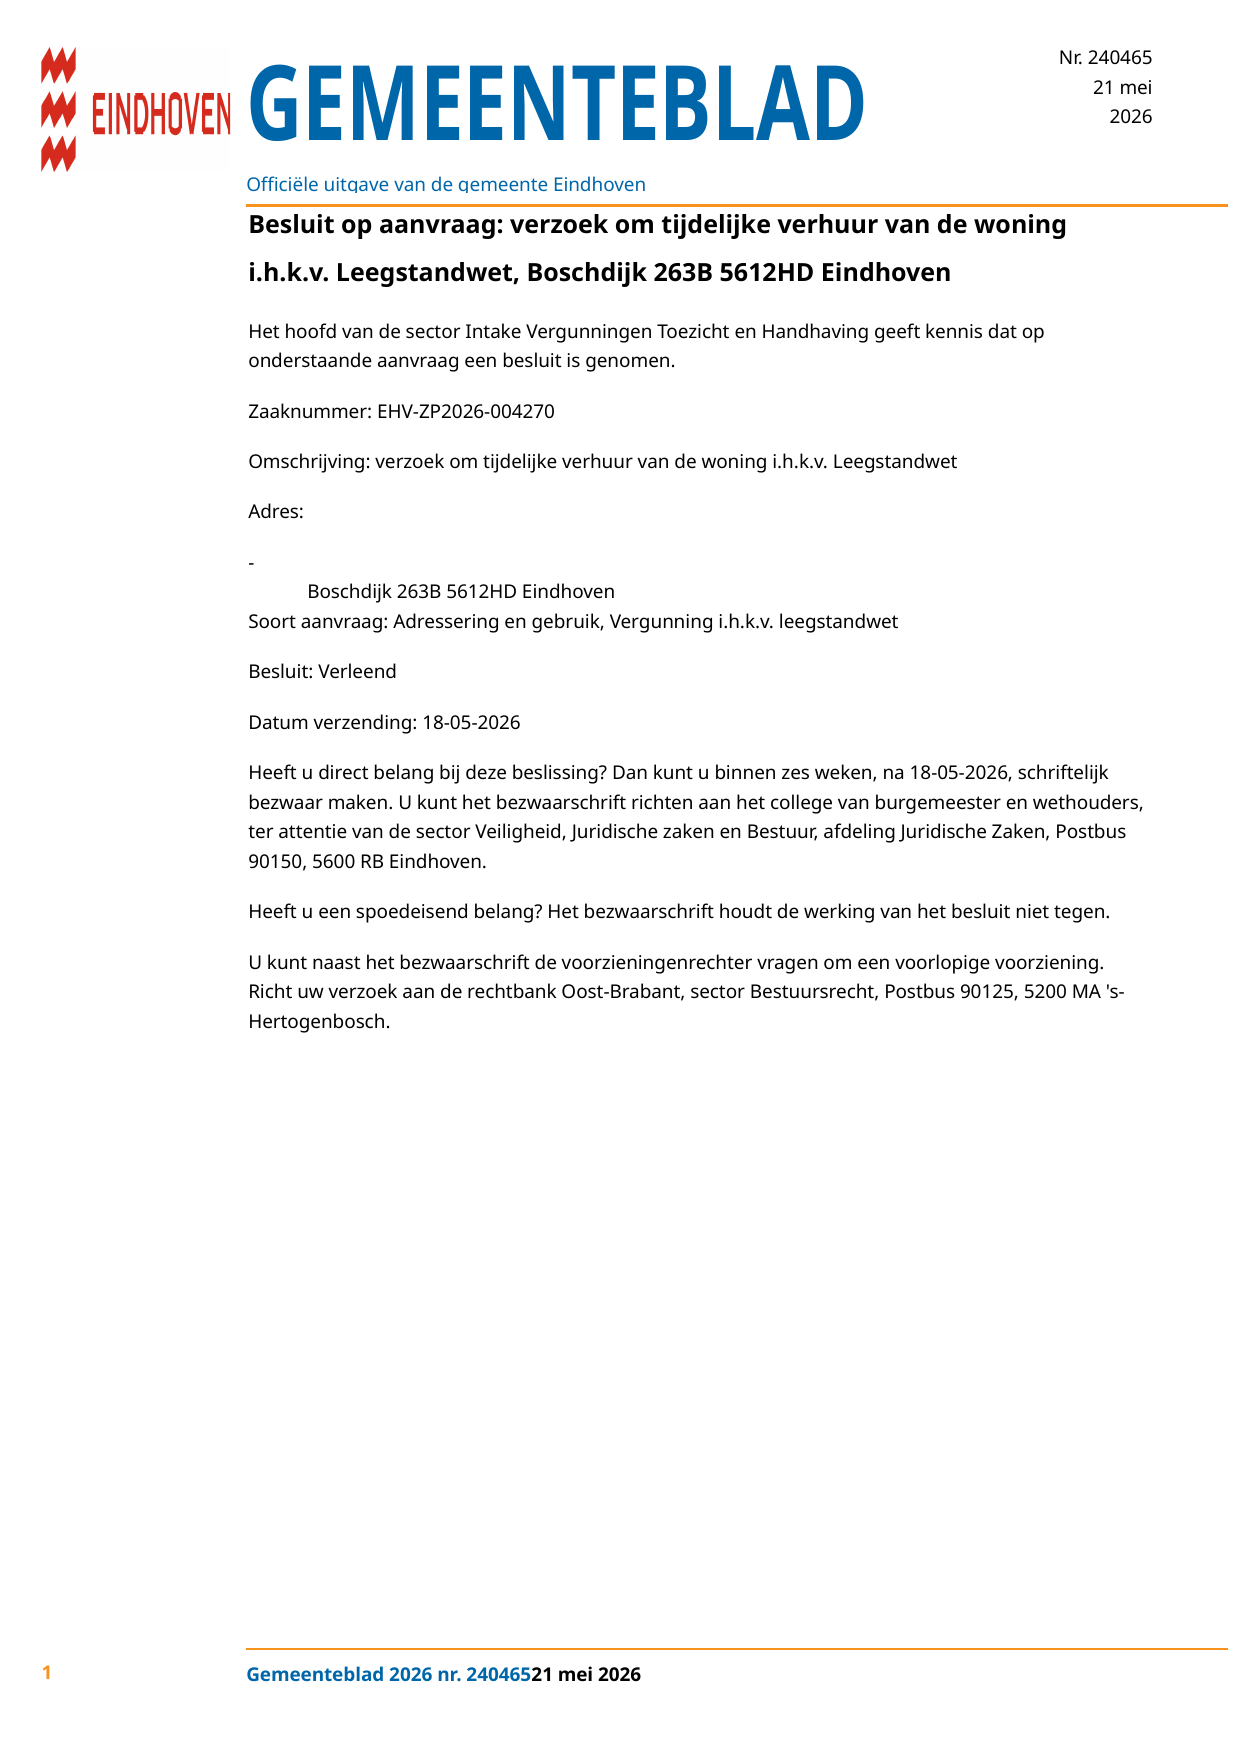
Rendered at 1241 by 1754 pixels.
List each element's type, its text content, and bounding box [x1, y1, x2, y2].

text Omschrijving: verzoek om tijdelijke verhuur van de woning i.h.k.v. Leegstandwet [248, 448, 1152, 474]
text Besluit: Verleend [248, 659, 1152, 684]
text Heeft u een spoedeisend belang? Het bezwaarschrift houdt de werking van het besluit niet tegen. [248, 899, 1152, 924]
text Zaaknummer: EHV-ZP2026-004270 [248, 398, 1152, 424]
text Datum verzending: 18-05-2026 [248, 709, 1152, 735]
text Besluit op aanvraag: verzoek om tijdelijke verhuur van de woning i.h.k.v. Leegstandwet, Boschdijk 263B 5612HD Eindhoven [248, 207, 1152, 288]
text U kunt naast het bezwaarschrift de voorzieningenrechter vragen om een voorlopige voorziening. Richt uw verzoek aan de rechtbank Oost-Brabant, sector Bestuursrecht, Postbus 90125, 5200 MA 's-Hertogenbosch. [248, 949, 1152, 1034]
picture [41, 47, 231, 172]
text Het hoofd van de sector Intake Vergunningen Toezicht en Handhaving geeft kennis dat op onderstaande aanvraag een besluit is genomen. [248, 318, 1152, 373]
text Adres: [248, 499, 1152, 524]
text Heeft u direct belang bij deze beslissing? Dan kunt u binnen zes weken, na 18-05-2026, schriftelijk bezwaar maken. U kunt het bezwaarschrift richten aan het college van burgemeester en wethouders, ter attentie van de sector Veiligheid, Juridische zaken en Bestuur, afdeling Juridische Zaken, Postbus 90150, 5600 RB Eindhoven. [248, 759, 1152, 874]
text Soort aanvraag: Adressering en gebruik, Vergunning i.h.k.v. leegstandwet [248, 608, 1152, 634]
list Boschdijk 263B 5612HD Eindhoven [248, 579, 1152, 604]
